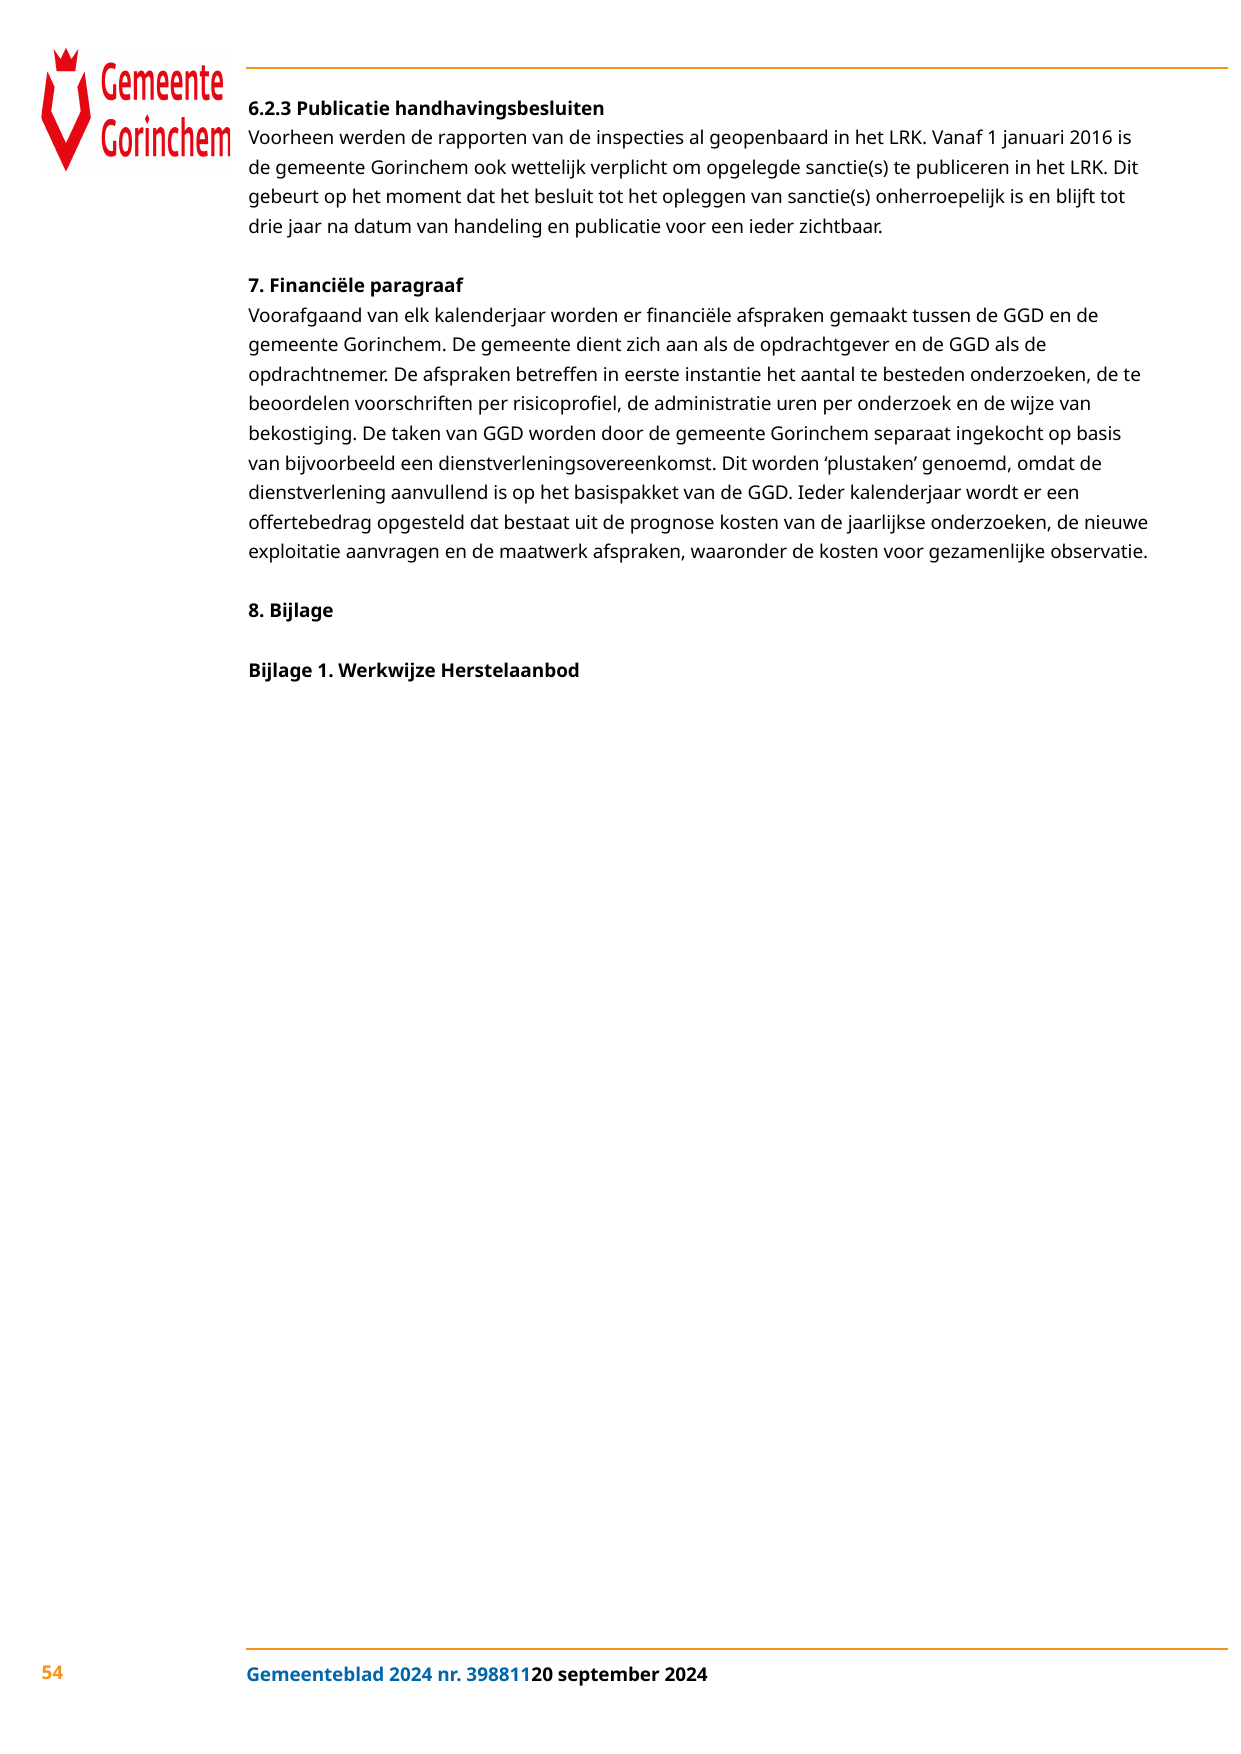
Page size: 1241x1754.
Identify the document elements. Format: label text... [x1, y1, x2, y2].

picture [41, 47, 231, 172]
text 8. Bijlage [248, 598, 1152, 623]
text Voorheen werden de rapporten van de inspecties al geopenbaard in het LRK. Vanaf 1 januari 2016 is de gemeente Gorinchem ook wettelijk verplicht om opgelegde sanctie(s) te publiceren in het LRK. Dit gebeurt op het moment dat het besluit tot het opleggen van sanctie(s) onherroepelijk is en blijft tot drie jaar na datum van handeling en publicatie voor een ieder zichtbaar. [248, 124, 1152, 239]
text Bijlage 1. Werkwijze Herstelaanbod [248, 657, 1152, 683]
text Voorafgaand van elk kalenderjaar worden er financiële afspraken gemaakt tussen de GGD en de gemeente Gorinchem. De gemeente dient zich aan als de opdrachtgever en de GGD als de opdrachtnemer. De afspraken betreffen in eerste instantie het aantal te besteden onderzoeken, de te beoordelen voorschriften per risicoprofiel, de administratie uren per onderzoek en de wijze van bekostiging. De taken van GGD worden door de gemeente Gorinchem separaat ingekocht op basis van bijvoorbeeld een dienstverleningsovereenkomst. Dit worden ‘plustaken’ genoemd, omdat de dienstverlening aanvullend is op het basispakket van de GGD. Ieder kalenderjaar wordt er een offertebedrag opgesteld dat bestaat uit de prognose kosten van de jaarlijkse onderzoeken, de nieuwe exploitatie aanvragen en de maatwerk afspraken, waaronder de kosten voor gezamenlijke observatie. [248, 302, 1152, 564]
text 6.2.3 Publicatie handhavingsbesluiten [248, 95, 1152, 121]
text 7. Financiële paragraaf [248, 272, 1152, 298]
